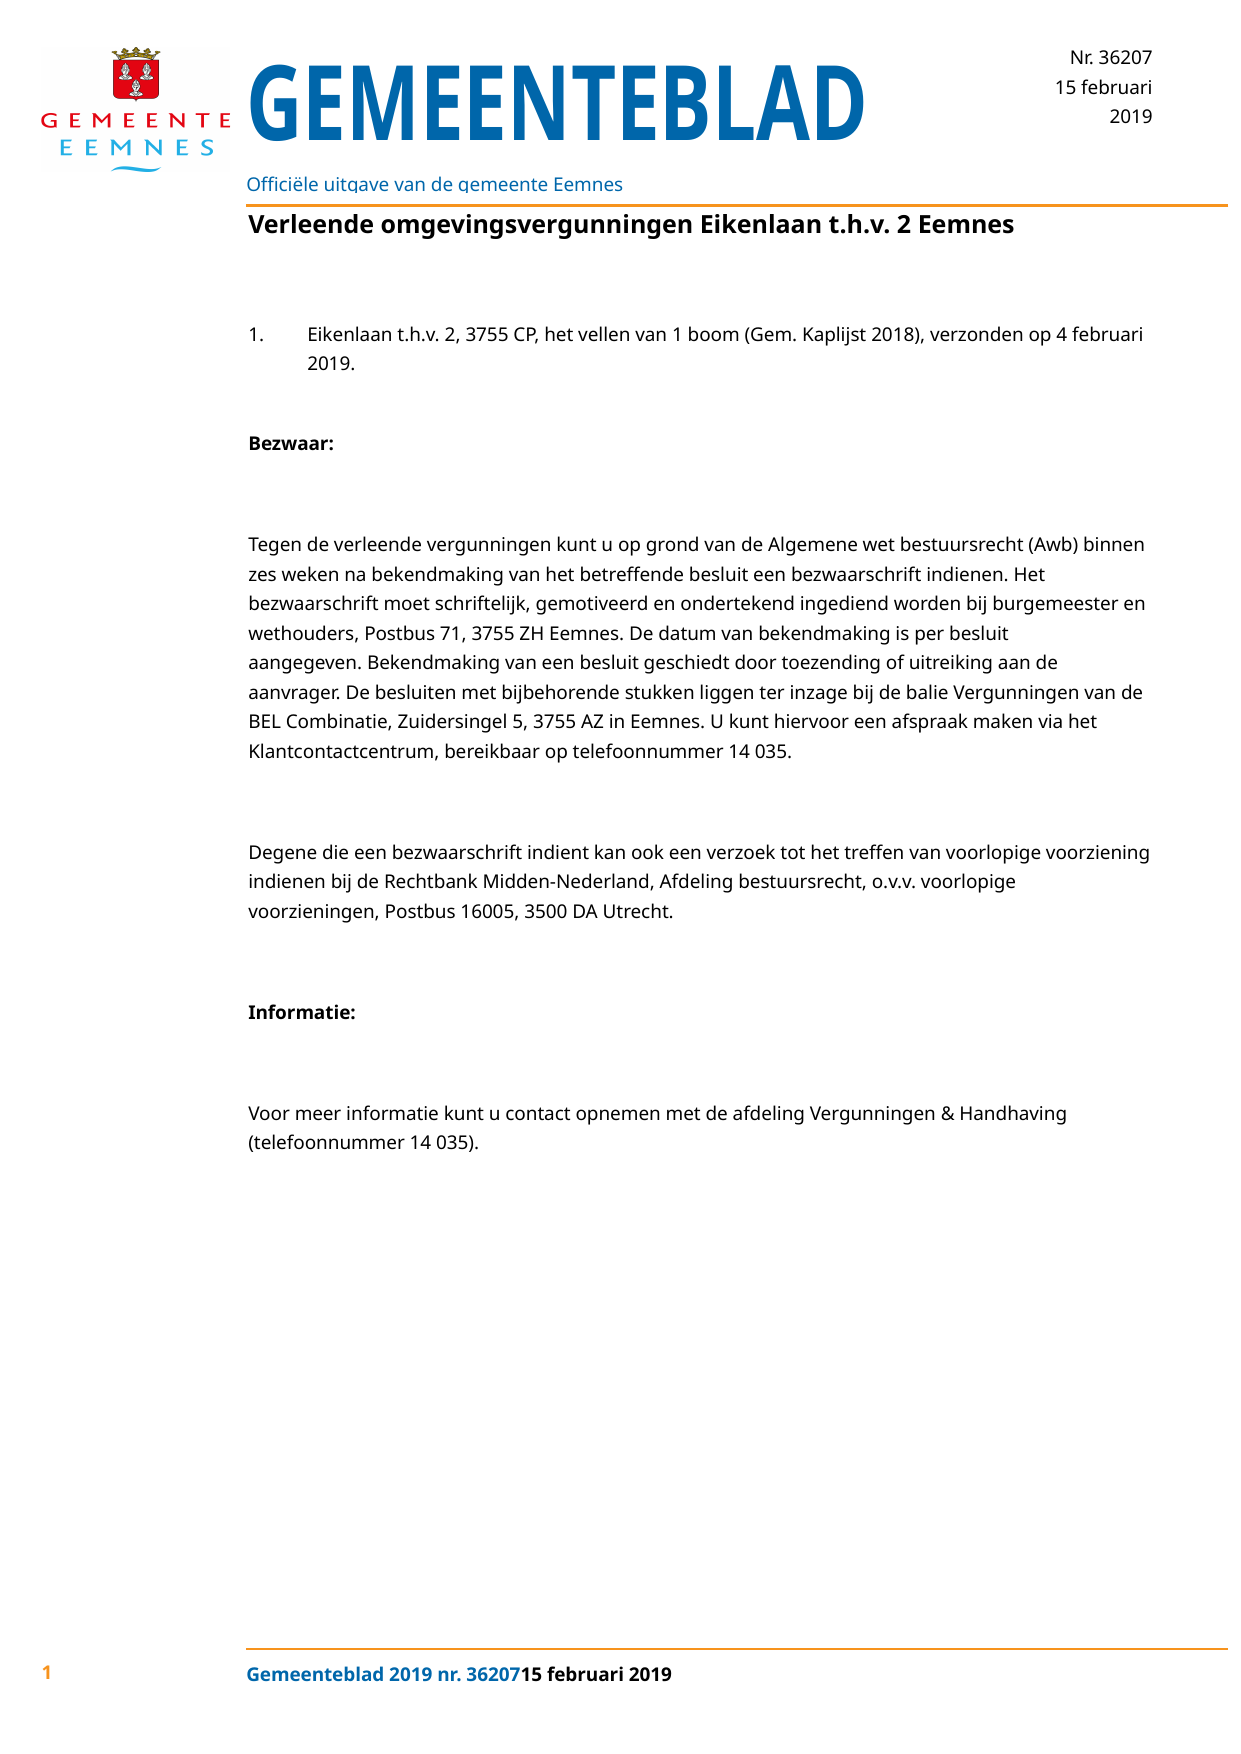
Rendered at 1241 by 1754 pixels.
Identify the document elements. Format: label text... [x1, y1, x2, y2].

text Bezwaar: [248, 430, 1152, 456]
text Verleende omgevingsvergunningen Eikenlaan t.h.v. 2 Eemnes [248, 207, 1152, 241]
text Tegen de verleende vergunningen kunt u op grond van de Algemene wet bestuursrecht (Awb) binnen zes weken na bekendmaking van het betreffende besluit een bezwaarschrift indienen. Het bezwaarschrift moet schriftelijk, gemotiveerd en ondertekend ingediend worden bij burgemeester en wethouders, Postbus 71, 3755 ZH Eemnes. De datum van bekendmaking is per besluit aangegeven. Bekendmaking van een besluit geschiedt door toezending of uitreiking aan de aanvrager. De besluiten met bijbehorende stukken liggen ter inzage bij de balie Vergunningen van de BEL Combinatie, Zuidersingel 5, 3755 AZ in Eemnes. U kunt hiervoor een afspraak maken via het Klantcontactcentrum, bereikbaar op telefoonnummer 14 035. [248, 531, 1152, 764]
text Informatie: [248, 999, 1152, 1025]
list Eikenlaan t.h.v. 2, 3755 CP, het vellen van 1 boom (Gem. Kaplijst 2018), verzonden op 4 februari 2019. [248, 321, 1152, 376]
text Degene die een bezwaarschrift indient kan ook een verzoek tot het treffen van voorlopige voorziening indienen bij de Rechtbank Midden-Nederland, Afdeling bestuursrecht, o.v.v. voorlopige voorzieningen, Postbus 16005, 3500 DA Utrecht. [248, 839, 1152, 924]
picture [41, 47, 231, 172]
text Voor meer informatie kunt u contact opnemen met de afdeling Vergunningen & Handhaving (telefoonnummer 14 035). [248, 1100, 1152, 1155]
